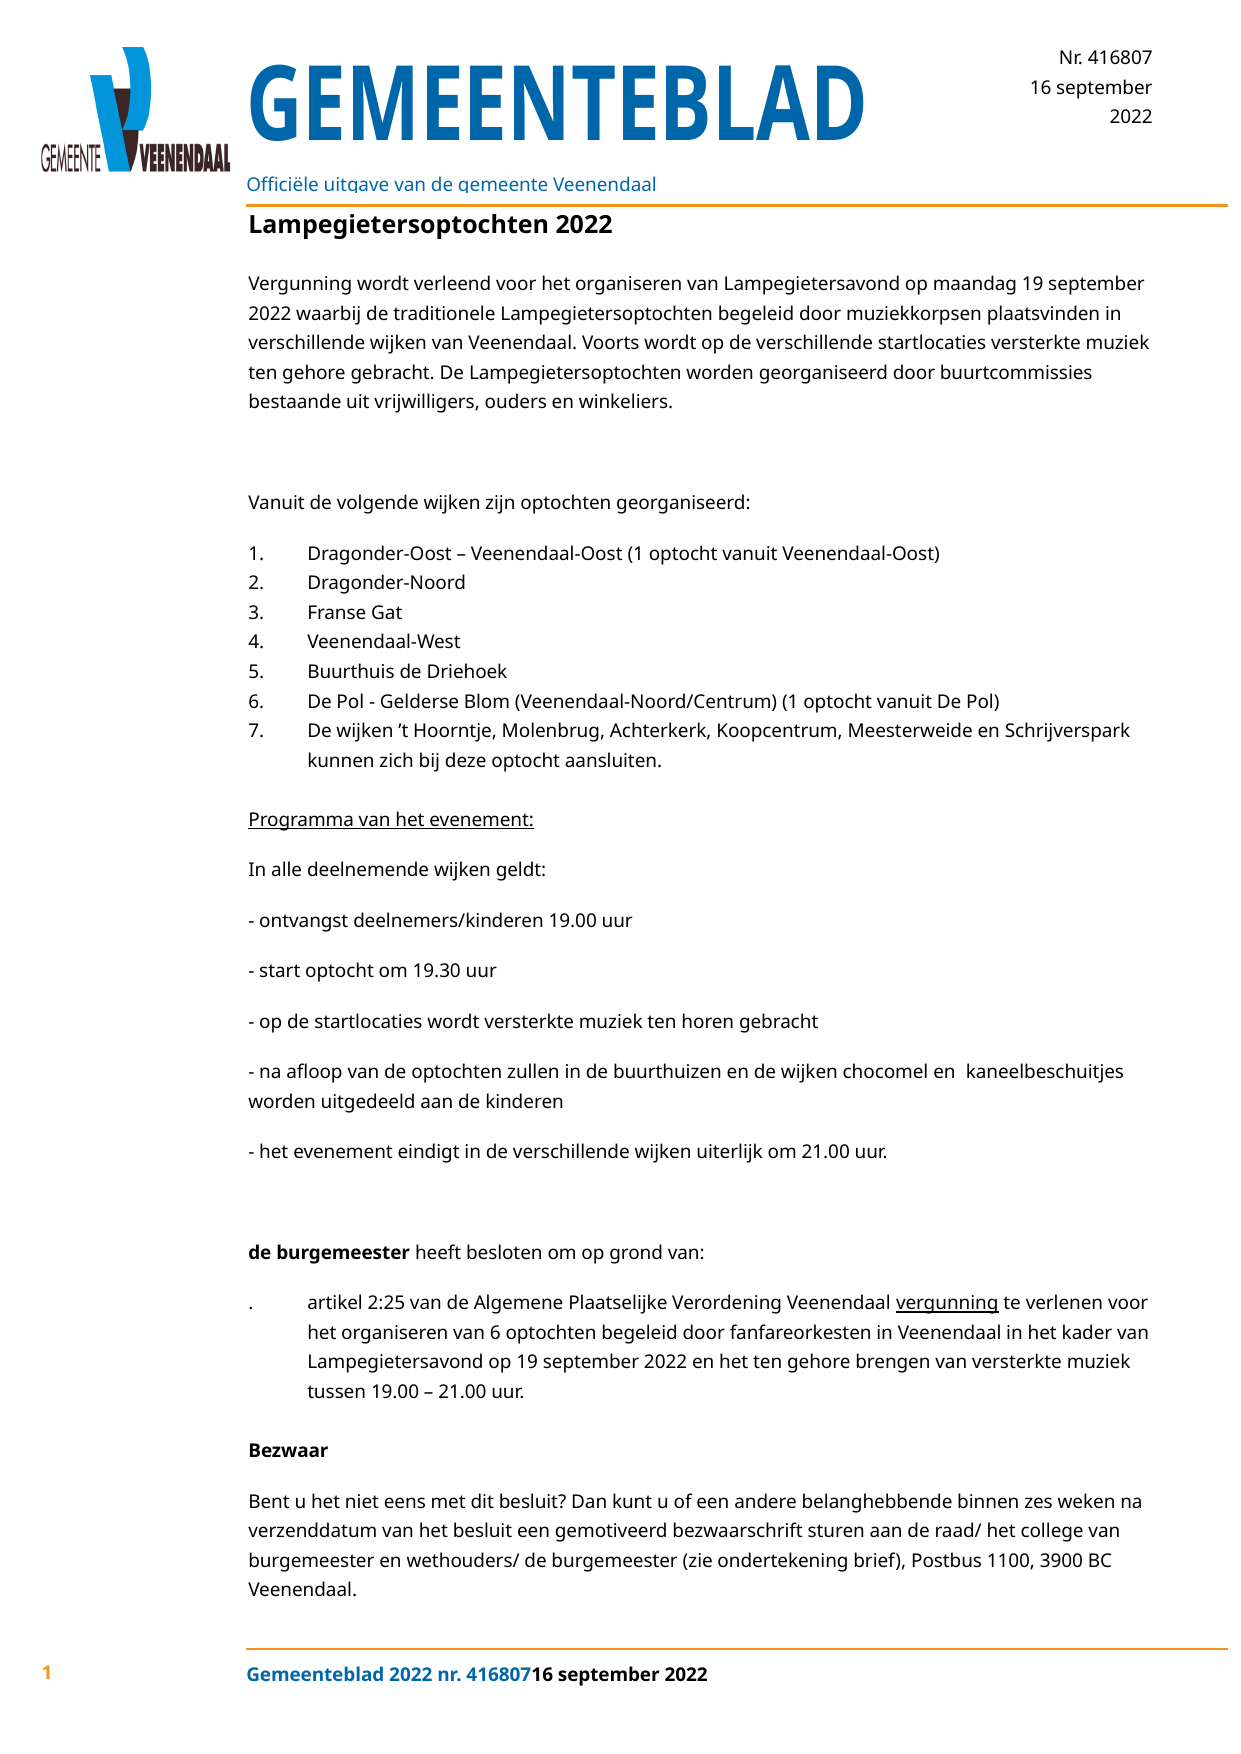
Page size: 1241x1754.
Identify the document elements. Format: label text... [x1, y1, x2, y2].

list Dragonder-Oost – Veenendaal-Oost (1 optocht vanuit Veenendaal-Oost) [248, 540, 1152, 566]
text Bezwaar [248, 1437, 1152, 1463]
list De Pol - Gelderse Blom (Veenendaal-Noord/Centrum) (1 optocht vanuit De Pol) [248, 688, 1152, 713]
list De wijken ’t Hoorntje, Molenbrug, Achterkerk, Koopcentrum, Meesterweide en Schrijverspark kunnen zich bij deze optocht aansluiten. [248, 717, 1152, 773]
picture [41, 47, 130, 172]
text - start optocht om 19.30 uur [248, 957, 1152, 983]
text - het evenement eindigt in de verschillende wijken uiterlijk om 21.00 uur. [248, 1138, 1152, 1164]
picture [123, 47, 231, 172]
list Franse Gat [248, 599, 1152, 625]
list Dragonder-Noord [248, 569, 1152, 595]
text de burgemeester heeft besloten om op grond van: [248, 1239, 1152, 1265]
list Buurthuis de Driehoek [248, 658, 1152, 684]
text Vergunning wordt verleend voor het organiseren van Lampegietersavond op maandag 19 september 2022 waarbij de traditionele Lampegietersoptochten begeleid door muziekkorpsen plaatsvinden in verschillende wijken van Veenendaal. Voorts wordt op de verschillende startlocaties versterkte muziek ten gehore gebracht. De Lampegietersoptochten worden georganiseerd door buurtcommissies bestaande uit vrijwilligers, ouders en winkeliers. [248, 270, 1152, 414]
text - na afloop van de optochten zullen in de buurthuizen en de wijken chocomel en kaneelbeschuitjes worden uitgedeeld aan de kinderen [248, 1058, 1152, 1113]
text Bent u het niet eens met dit besluit? Dan kunt u of een andere belanghebbende binnen zes weken na verzenddatum van het besluit een gemotiveerd bezwaarschrift sturen aan de raad/ het college van burgemeester en wethouders/ de burgemeester (zie ondertekening brief), Postbus 1100, 3900 BC Veenendaal. [248, 1488, 1152, 1602]
text - op de startlocaties wordt versterkte muziek ten horen gebracht [248, 1008, 1152, 1033]
text Vanuit de volgende wijken zijn optochten georganiseerd: [248, 489, 1152, 515]
text In alle deelnemende wijken geldt: [248, 857, 1152, 882]
list Veenendaal-West [248, 629, 1152, 654]
text - ontvangst deelnemers/kinderen 19.00 uur [248, 907, 1152, 933]
text Programma van het evenement: [248, 806, 1152, 832]
text Lampegietersoptochten 2022 [248, 207, 1152, 241]
list artikel 2:25 van de Algemene Plaatselijke Verordening Veenendaal vergunning te verlenen voor het organiseren van 6 optochten begeleid door fanfareorkesten in Veenendaal in het kader van Lampegietersavond op 19 september 2022 en het ten gehore brengen van versterkte muziek tussen 19.00 – 21.00 uur. [248, 1289, 1152, 1404]
